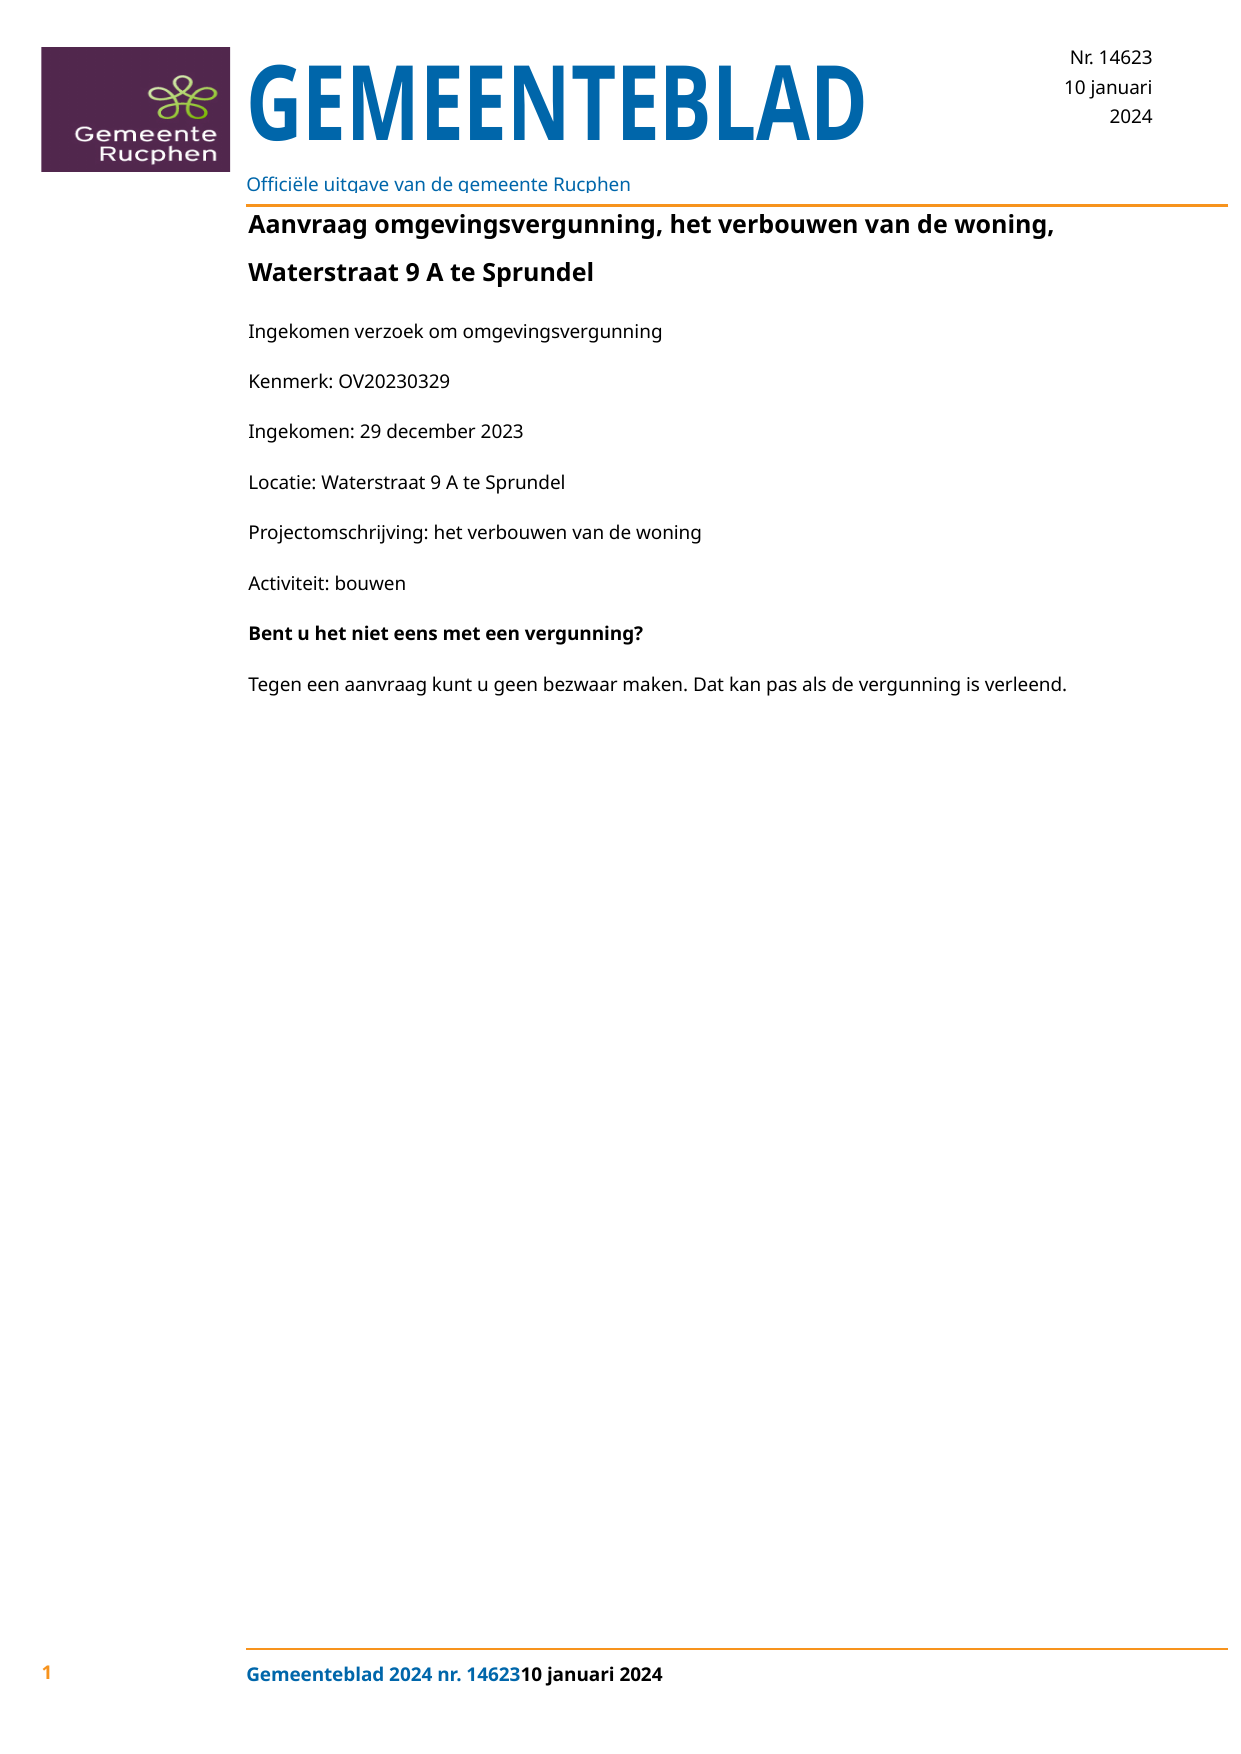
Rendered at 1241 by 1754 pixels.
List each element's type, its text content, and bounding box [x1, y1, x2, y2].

text Activiteit: bouwen [248, 570, 1152, 596]
picture [41, 47, 231, 172]
text Bent u het niet eens met een vergunning? [248, 620, 1152, 646]
text Locatie: Waterstraat 9 A te Sprundel [248, 469, 1152, 495]
text Aanvraag omgevingsvergunning, het verbouwen van de woning, Waterstraat 9 A te Sprundel [248, 207, 1152, 288]
text Kenmerk: OV20230329 [248, 368, 1152, 394]
text Tegen een aanvraag kunt u geen bezwaar maken. Dat kan pas als de vergunning is verleend. [248, 671, 1152, 697]
text Projectomschrijving: het verbouwen van de woning [248, 519, 1152, 545]
text Ingekomen: 29 december 2023 [248, 419, 1152, 444]
text Ingekomen verzoek om omgevingsvergunning [248, 318, 1152, 344]
